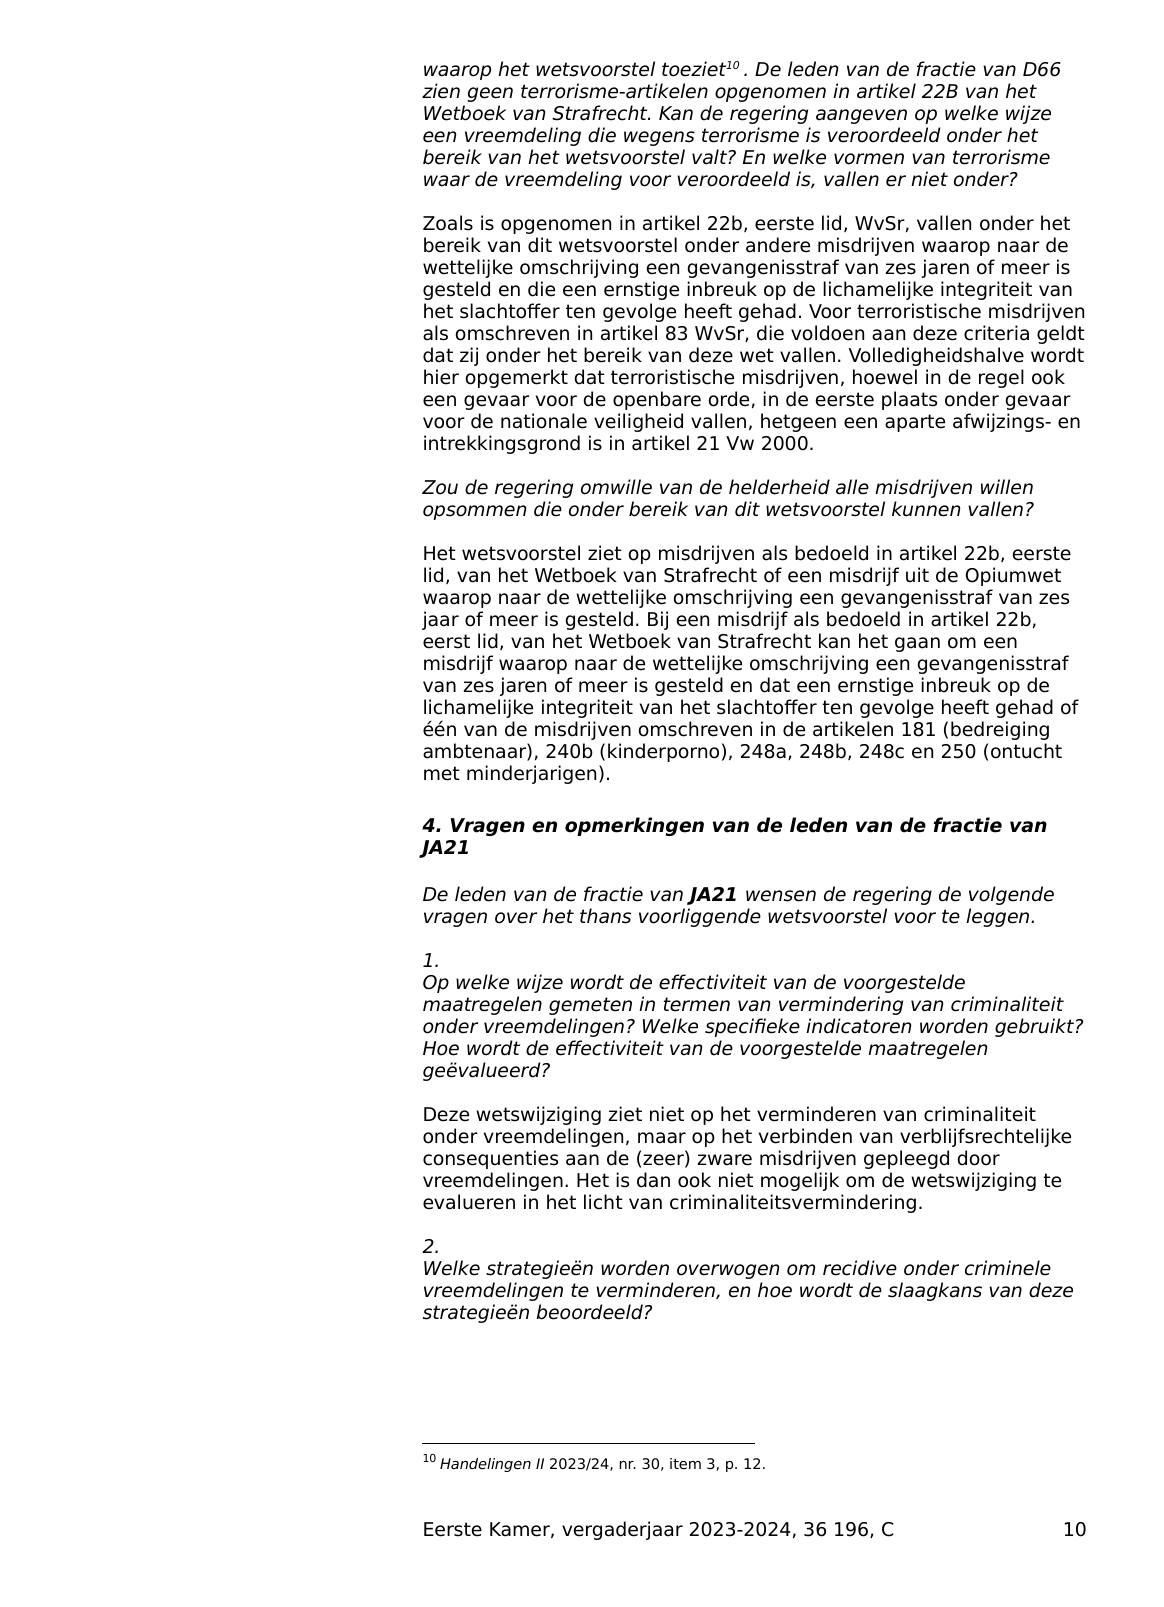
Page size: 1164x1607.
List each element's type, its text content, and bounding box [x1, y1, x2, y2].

text Deze wetswijziging ziet niet op het verminderen van criminaliteit onder vreemdelingen, maar op het verbinden van verblijfsrechtelijke consequenties aan de (zeer) zware misdrijven gepleegd door vreemdelingen. Het is dan ook niet mogelijk om de wetswijziging te evalueren in het licht van criminaliteitsvermindering. [422, 1104, 1087, 1214]
text Zou de regering omwille van de helderheid alle misdrijven willen opsommen die onder bereik van dit wetsvoorstel kunnen vallen? [422, 477, 1087, 521]
subtitle 4. Vragen en opmerkingen van de leden van de fractie van JA21 [422, 815, 1087, 859]
text De leden van de fractie van JA21 wensen de regering de volgende vragen over het thans voorliggende wetsvoorstel voor te leggen. [422, 884, 1087, 928]
text waarop het wetsvoorstel toeziet. De leden van de fractie van D66 zien geen terrorisme-artikelen opgenomen in artikel 22B van het Wetboek van Strafrecht. Kan de regering aangeven op welke wijze een vreemdeling die wegens terrorisme is veroordeeld onder het bereik van het wetsvoorstel valt? En welke vormen van terrorisme waar de vreemdeling voor veroordeeld is, vallen er niet onder? [422, 59, 1087, 191]
text Handelingen II 2023/24, nr. 30, item 3, p. 12. [422, 1452, 1087, 1474]
text Het wetsvoorstel ziet op misdrijven als bedoeld in artikel 22b, eerste lid, van het Wetboek van Strafrecht of een misdrijf uit de Opiumwet waarop naar de wettelijke omschrijving een gevangenisstraf van zes jaar of meer is gesteld. Bij een misdrijf als bedoeld in artikel 22b, eerst lid, van het Wetboek van Strafrecht kan het gaan om een misdrijf waarop naar de wettelijke omschrijving een gevangenisstraf van zes jaren of meer is gesteld en dat een ernstige inbreuk op de lichamelijke integriteit van het slachtoffer ten gevolge heeft gehad of één van de misdrijven omschreven in de artikelen 181 (bedreiging ambtenaar), 240b (kinderporno), 248a, 248b, 248c en 250 (ontucht met minderjarigen). [422, 543, 1087, 785]
text Zoals is opgenomen in artikel 22b, eerste lid, WvSr, vallen onder het bereik van dit wetsvoorstel onder andere misdrijven waarop naar de wettelijke omschrijving een gevangenisstraf van zes jaren of meer is gesteld en die een ernstige inbreuk op de lichamelijke integriteit van het slachtoffer ten gevolge heeft gehad. Voor terroristische misdrijven als omschreven in artikel 83 WvSr, die voldoen aan deze criteria geldt dat zij onder het bereik van deze wet vallen. Volledigheidshalve wordt hier opgemerkt dat terroristische misdrijven, hoewel in de regel ook een gevaar voor de openbare orde, in de eerste plaats onder gevaar voor de nationale veiligheid vallen, hetgeen een aparte afwijzings- en intrekkingsgrond is in artikel 21 Vw 2000. [422, 213, 1087, 455]
text 1. [422, 950, 1087, 972]
text Op welke wijze wordt de effectiviteit van de voorgestelde maatregelen gemeten in termen van vermindering van criminaliteit onder vreemdelingen? Welke specifieke indicatoren worden gebruikt? Hoe wordt de effectiviteit van de voorgestelde maatregelen geëvalueerd? [422, 972, 1087, 1082]
text Welke strategieën worden overwogen om recidive onder criminele vreemdelingen te verminderen, en hoe wordt de slaagkans van deze strategieën beoordeeld? [422, 1258, 1087, 1324]
text 2. [422, 1236, 1087, 1258]
